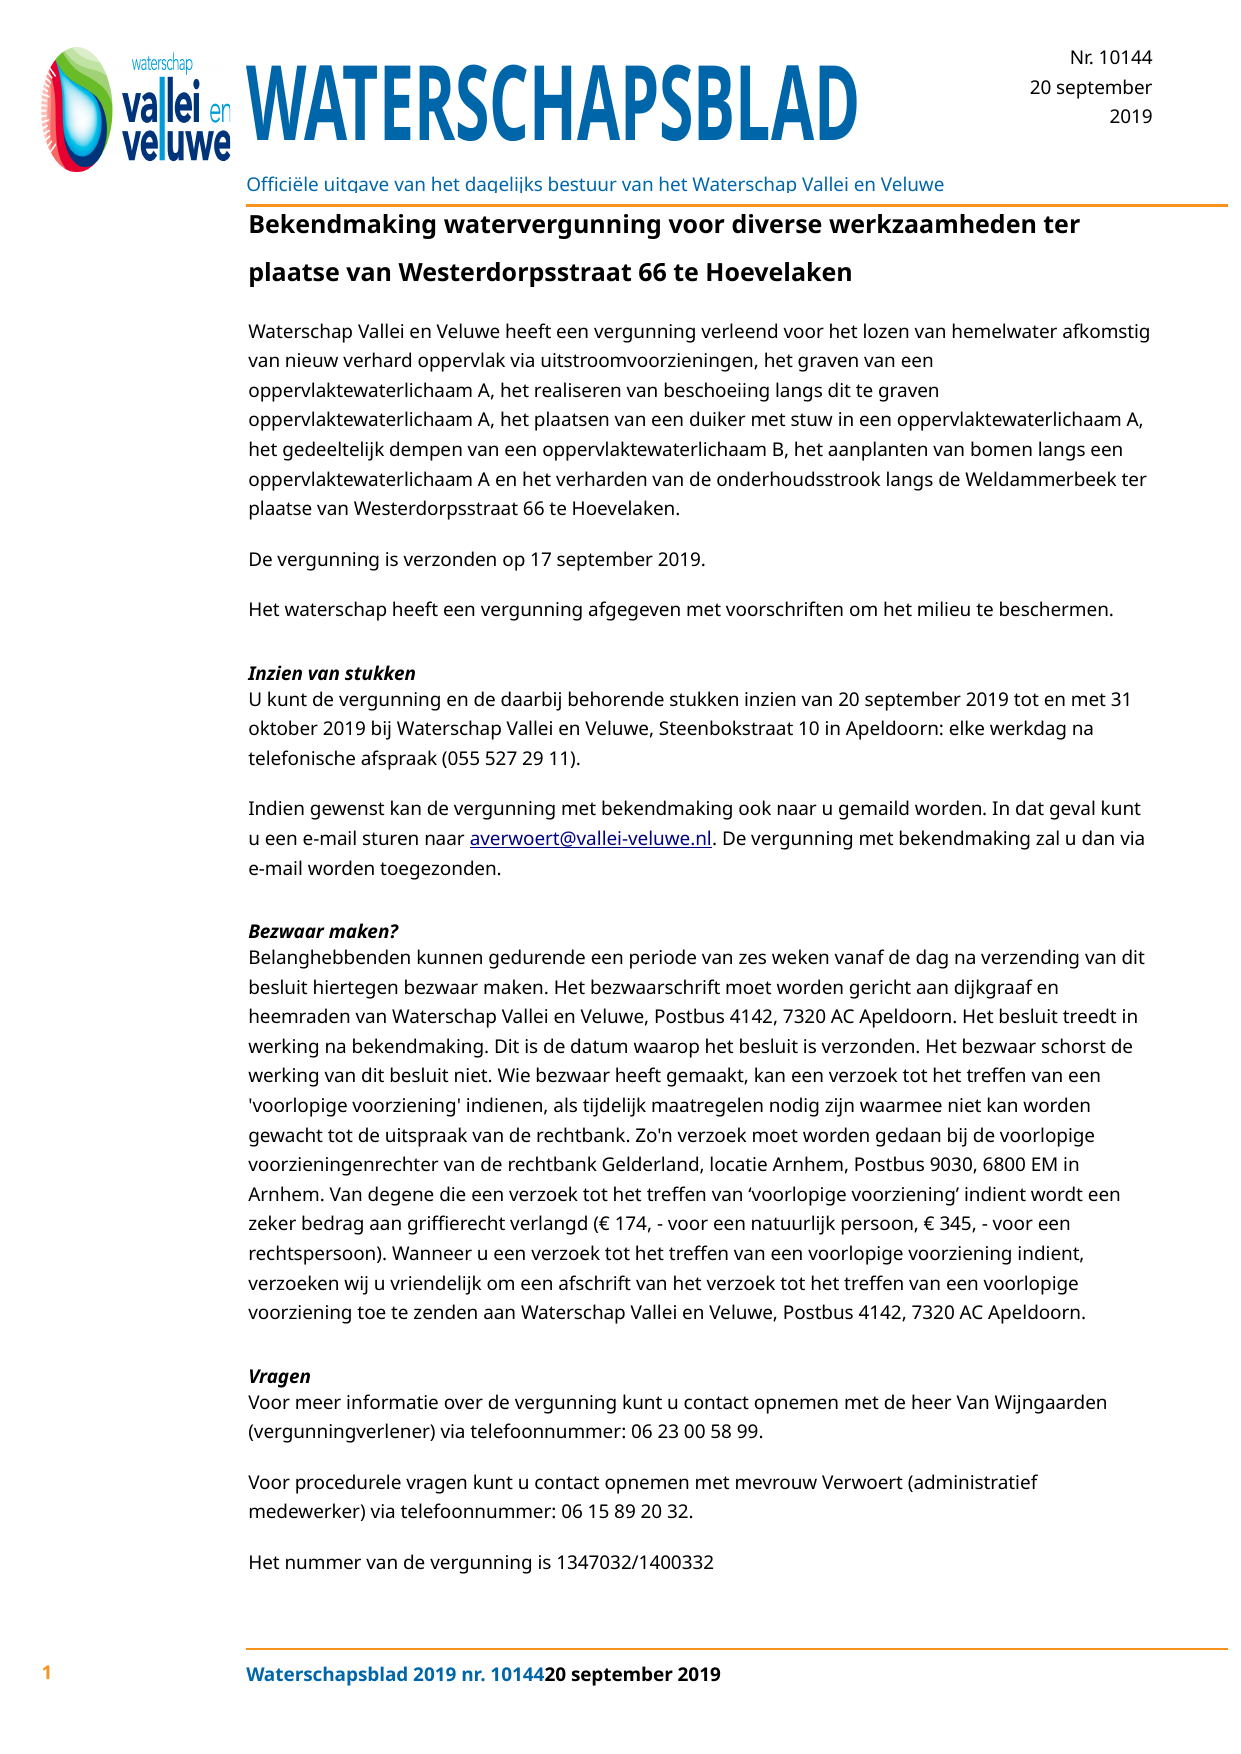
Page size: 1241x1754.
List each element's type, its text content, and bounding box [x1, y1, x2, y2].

text Indien gewenst kan de vergunning met bekendmaking ook naar u gemaild worden. In dat geval kunt u een e-mail sturen naar averwoert@vallei-veluwe.nl. De vergunning met bekendmaking zal u dan via e-mail worden toegezonden. [248, 796, 1152, 880]
text U kunt de vergunning en de daarbij behorende stukken inzien van 20 september 2019 tot en met 31 oktober 2019 bij Waterschap Vallei en Veluwe, Steenbokstraat 10 in Apeldoorn: elke werkdag na telefonische afspraak (055 527 29 11). [248, 686, 1152, 771]
text Vragen [248, 1363, 1152, 1389]
text De vergunning is verzonden op 17 september 2019. [248, 546, 1152, 572]
text Bekendmaking watervergunning voor diverse werkzaamheden ter plaatse van Westerdorpsstraat 66 te Hoevelaken [248, 207, 1152, 288]
text Voor procedurele vragen kunt u contact opnemen met mevrouw Verwoert (administratief medewerker) via telefoonnummer: 06 15 89 20 32. [248, 1469, 1152, 1524]
text Het waterschap heeft een vergunning afgegeven met voorschriften om het milieu te beschermen. [248, 596, 1152, 622]
text Belanghebbenden kunnen gedurende een periode van zes weken vanaf de dag na verzending van dit besluit hiertegen bezwaar maken. Het bezwaarschrift moet worden gericht aan dijkgraaf en heemraden van Waterschap Vallei en Veluwe, Postbus 4142, 7320 AC Apeldoorn. Het besluit treedt in werking na bekendmaking. Dit is de datum waarop het besluit is verzonden. Het bezwaar schorst de werking van dit besluit niet. Wie bezwaar heeft gemaakt, kan een verzoek tot het treffen van een 'voorlopige voorziening' indienen, als tijdelijk maatregelen nodig zijn waarmee niet kan worden gewacht tot de uitspraak van de rechtbank. Zo'n verzoek moet worden gedaan bij de voorlopige voorzieningenrechter van de rechtbank Gelderland, locatie Arnhem, Postbus 9030, 6800 EM in Arnhem. Van degene die een verzoek tot het treffen van ‘voorlopige voorziening’ indient wordt een zeker bedrag aan griffierecht verlangd (€ 174, - voor een natuurlijk persoon, € 345, - voor een rechtspersoon). Wanneer u een verzoek tot het treffen van een voorlopige voorziening indient, verzoeken wij u vriendelijk om een afschrift van het verzoek tot het treffen van een voorlopige voorziening toe te zenden aan Waterschap Vallei en Veluwe, Postbus 4142, 7320 AC Apeldoorn. [248, 944, 1152, 1325]
text Bezwaar maken? [248, 919, 1152, 944]
text Inzien van stukken [248, 660, 1152, 686]
text Waterschap Vallei en Veluwe heeft een vergunning verleend voor het lozen van hemelwater afkomstig van nieuw verhard oppervlak via uitstroomvoorzieningen, het graven van een oppervlaktewaterlichaam A, het realiseren van beschoeiing langs dit te graven oppervlaktewaterlichaam A, het plaatsen van een duiker met stuw in een oppervlaktewaterlichaam A, het gedeeltelijk dempen van een oppervlaktewaterlichaam B, het aanplanten van bomen langs een oppervlaktewaterlichaam A en het verharden van de onderhoudsstrook langs de Weldammerbeek ter plaatse van Westerdorpsstraat 66 te Hoevelaken. [248, 318, 1152, 521]
picture [41, 47, 231, 172]
text Voor meer informatie over de vergunning kunt u contact opnemen met de heer Van Wijngaarden (vergunningverlener) via telefoonnummer: 06 23 00 58 99. [248, 1389, 1152, 1444]
text Het nummer van de vergunning is 1347032/1400332 [248, 1549, 1152, 1575]
